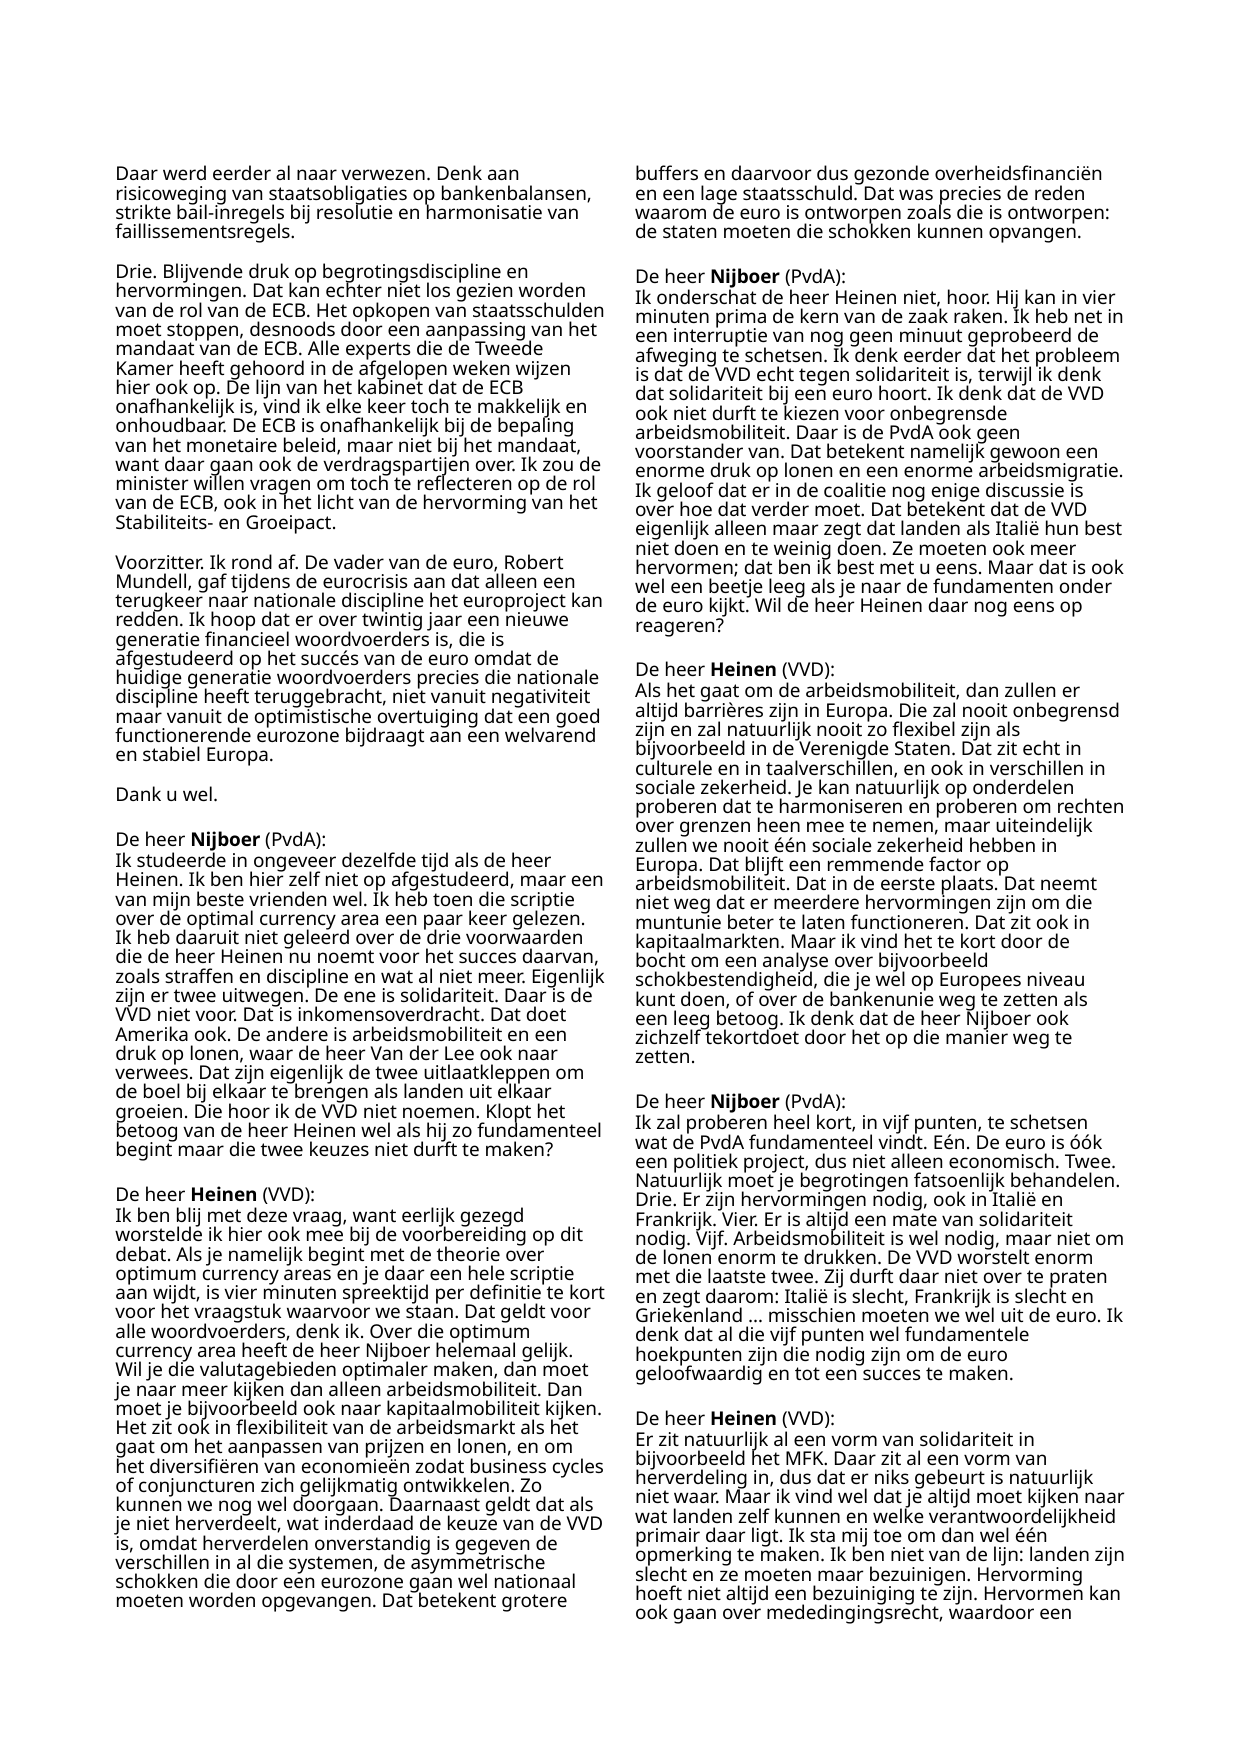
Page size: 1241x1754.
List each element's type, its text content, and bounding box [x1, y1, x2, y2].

text Ik ben blij met deze vraag, want eerlijk gezegd worstelde ik hier ook mee bij de voorbereiding op dit debat. Als je namelijk begint met de theorie over optimum currency areas en je daar een hele scriptie aan wijdt, is vier minuten spreektijd per definitie te kort voor het vraagstuk waarvoor we staan. Dat geldt voor alle woordvoerders, denk ik. Over die optimum currency area heeft de heer Nijboer helemaal gelijk. Wil je die valutagebieden optimaler maken, dan moet je naar meer kijken dan alleen arbeidsmobiliteit. Dan moet je bijvoorbeeld ook naar kapitaalmobiliteit kijken. Het zit ook in flexibiliteit van de arbeidsmarkt als het gaat om het aanpassen van prijzen en lonen, en om het diversifiëren van economieën zodat business cycles of conjuncturen zich gelijkmatig ontwikkelen. Zo kunnen we nog wel doorgaan. Daarnaast geldt dat als je niet herverdeelt, wat inderdaad de keuze van de VVD is, omdat herverdelen onverstandig is gegeven de verschillen in al die systemen, de asymmetrische schokken die door een eurozone gaan wel nationaal moeten worden opgevangen. Dat betekent grotere [115, 1207, 605, 1612]
text De heer Heinen (VVD): [635, 657, 1125, 682]
text Ik studeerde in ongeveer dezelfde tijd als de heer Heinen. Ik ben hier zelf niet op afgestudeerd, maar een van mijn beste vrienden wel. Ik heb toen die scriptie over de optimal currency area een paar keer gelezen. Ik heb daaruit niet geleerd over de drie voorwaarden die de heer Heinen nu noemt voor het succes daarvan, zoals straffen en discipline en wat al niet meer. Eigenlijk zijn er twee uitwegen. De ene is solidariteit. Daar is de VVD niet voor. Dat is inkomensoverdracht. Dat doet Amerika ook. De andere is arbeidsmobiliteit en een druk op lonen, waar de heer Van der Lee ook naar verwees. Dat zijn eigenlijk de twee uitlaatkleppen om de boel bij elkaar te brengen als landen uit elkaar groeien. Die hoor ik de VVD niet noemen. Klopt het betoog van de heer Heinen wel als hij zo fundamenteel begint maar die twee keuzes niet durft te maken? [115, 852, 605, 1161]
text De heer Nijboer (PvdA): [115, 826, 605, 852]
text Voorzitter. Ik rond af. De vader van de euro, Robert Mundell, gaf tijdens de eurocrisis aan dat alleen een terugkeer naar nationale discipline het europroject kan redden. Ik hoop dat er over twintig jaar een nieuwe generatie financieel woordvoerders is, die is afgestudeerd op het succés van de euro omdat de huidige generatie woordvoerders precies die nationale discipline heeft teruggebracht, niet vanuit negativiteit maar vanuit de optimistische overtuiging dat een goed functionerende eurozone bijdraagt aan een welvarend en stabiel Europa. [115, 554, 605, 766]
text De heer Heinen (VVD): [115, 1181, 605, 1207]
text Als het gaat om de arbeidsmobiliteit, dan zullen er altijd barrières zijn in Europa. Die zal nooit onbegrensd zijn en zal natuurlijk nooit zo flexibel zijn als bijvoorbeeld in de Verenigde Staten. Dat zit echt in culturele en in taalverschillen, en ook in verschillen in sociale zekerheid. Je kan natuurlijk op onderdelen proberen dat te harmoniseren en proberen om rechten over grenzen heen mee te nemen, maar uiteindelijk zullen we nooit één sociale zekerheid hebben in Europa. Dat blijft een remmende factor op arbeidsmobiliteit. Dat in de eerste plaats. Dat neemt niet weg dat er meerdere hervormingen zijn om die muntunie beter te laten functioneren. Dat zit ook in kapitaalmarkten. Maar ik vind het te kort door de bocht om een analyse over bijvoorbeeld schokbestendigheid, die je wel op Europees niveau kunt doen, of over de bankenunie weg te zetten als een leeg betoog. Ik denk dat de heer Nijboer ook zichzelf tekortdoet door het op die manier weg te zetten. [635, 682, 1125, 1068]
text Er zit natuurlijk al een vorm van solidariteit in bijvoorbeeld het MFK. Daar zit al een vorm van herverdeling in, dus dat er niks gebeurt is natuurlijk niet waar. Maar ik vind wel dat je altijd moet kijken naar wat landen zelf kunnen en welke verantwoordelijkheid primair daar ligt. Ik sta mij toe om dan wel één opmerking te maken. Ik ben niet van de lijn: landen zijn slecht en ze moeten maar bezuinigen. Hervorming hoeft niet altijd een bezuiniging te zijn. Hervormen kan ook gaan over mededingingsrecht, waardoor een [635, 1431, 1125, 1623]
text De heer Nijboer (PvdA): [635, 1089, 1125, 1114]
text De heer Nijboer (PvdA): [635, 263, 1125, 289]
text Drie. Blijvende druk op begrotingsdiscipline en hervormingen. Dat kan echter niet los gezien worden van de rol van de ECB. Het opkopen van staatsschulden moet stoppen, desnoods door een aanpassing van het mandaat van de ECB. Alle experts die de Tweede Kamer heeft gehoord in de afgelopen weken wijzen hier ook op. De lijn van het kabinet dat de ECB onafhankelijk is, vind ik elke keer toch te makkelijk en onhoudbaar. De ECB is onafhankelijk bij de bepaling van het monetaire beleid, maar niet bij het mandaat, want daar gaan ook de verdragspartijen over. Ik zou de minister willen vragen om toch te reflecteren op de rol van de ECB, ook in het licht van de hervorming van het Stabiliteits- en Groeipact. [115, 263, 605, 533]
text Daar werd eerder al naar verwezen. Denk aan risicoweging van staatsobligaties op bankenbalansen, strikte bail-inregels bij resolutie en harmonisatie van faillissementsregels. [115, 165, 605, 242]
text Dank u wel. [115, 786, 605, 806]
text buffers en daarvoor dus gezonde overheidsfinanciën en een lage staatsschuld. Dat was precies de reden waarom de euro is ontworpen zoals die is ontworpen: de staten moeten die schokken kunnen opvangen. [635, 165, 1125, 242]
text De heer Heinen (VVD): [635, 1405, 1125, 1431]
text Ik onderschat de heer Heinen niet, hoor. Hij kan in vier minuten prima de kern van de zaak raken. Ik heb net in een interruptie van nog geen minuut geprobeerd de afweging te schetsen. Ik denk eerder dat het probleem is dat de VVD echt tegen solidariteit is, terwijl ik denk dat solidariteit bij een euro hoort. Ik denk dat de VVD ook niet durft te kiezen voor onbegrensde arbeidsmobiliteit. Daar is de PvdA ook geen voorstander van. Dat betekent namelijk gewoon een enorme druk op lonen en een enorme arbeidsmigratie. Ik geloof dat er in de coalitie nog enige discussie is over hoe dat verder moet. Dat betekent dat de VVD eigenlijk alleen maar zegt dat landen als Italië hun best niet doen en te weinig doen. Ze moeten ook meer hervormen; dat ben ik best met u eens. Maar dat is ook wel een beetje leeg als je naar de fundamenten onder de euro kijkt. Wil de heer Heinen daar nog eens op reageren? [635, 289, 1125, 636]
text Ik zal proberen heel kort, in vijf punten, te schetsen wat de PvdA fundamenteel vindt. Eén. De euro is óók een politiek project, dus niet alleen economisch. Twee. Natuurlijk moet je begrotingen fatsoenlijk behandelen. Drie. Er zijn hervormingen nodig, ook in Italië en Frankrijk. Vier. Er is altijd een mate van solidariteit nodig. Vijf. Arbeidsmobiliteit is wel nodig, maar niet om de lonen enorm te drukken. De VVD worstelt enorm met die laatste twee. Zij durft daar niet over te praten en zegt daarom: Italië is slecht, Frankrijk is slecht en Griekenland … misschien moeten we wel uit de euro. Ik denk dat al die vijf punten wel fundamentele hoekpunten zijn die nodig zijn om de euro geloofwaardig en tot een succes te maken. [635, 1114, 1125, 1384]
